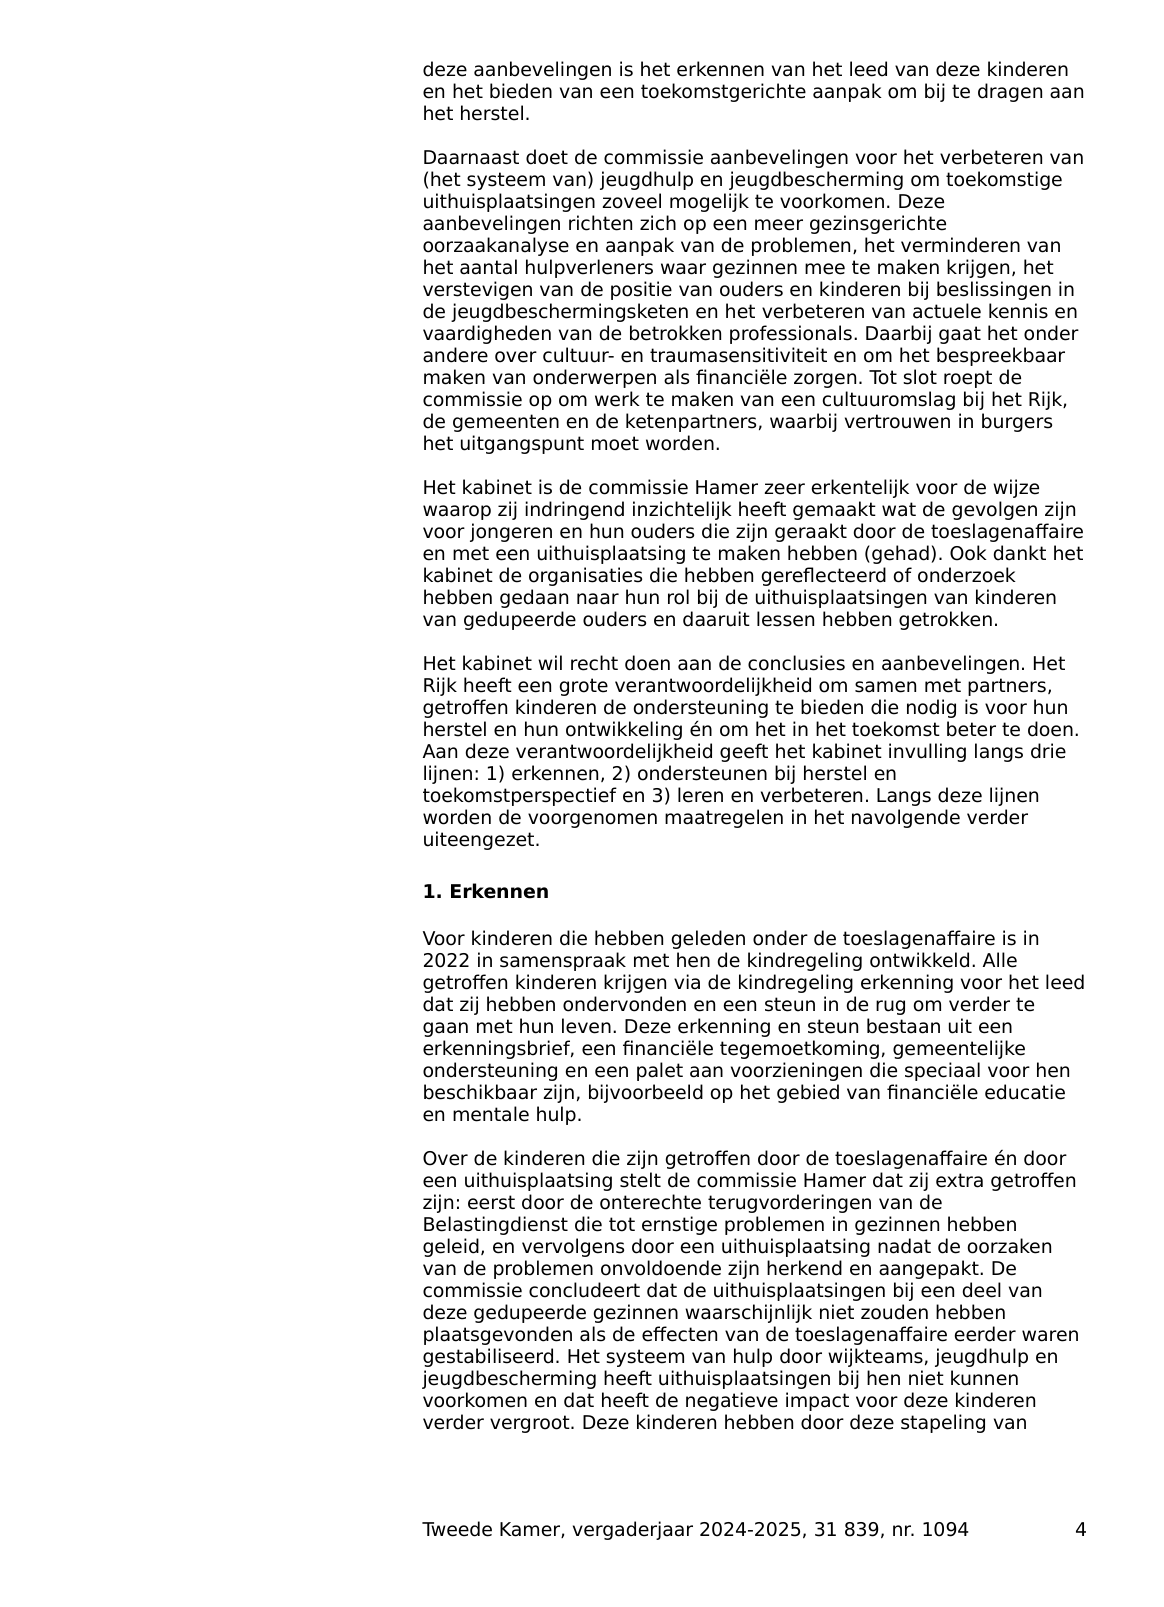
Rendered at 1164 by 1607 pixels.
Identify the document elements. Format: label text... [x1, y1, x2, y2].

text Het kabinet is de commissie Hamer zeer erkentelijk voor de wijze waarop zij indringend inzichtelijk heeft gemaakt wat de gevolgen zijn voor jongeren en hun ouders die zijn geraakt door de toeslagenaffaire en met een uithuisplaatsing te maken hebben (gehad). Ook dankt het kabinet de organisaties die hebben gereflecteerd of onderzoek hebben gedaan naar hun rol bij de uithuisplaatsingen van kinderen van gedupeerde ouders en daaruit lessen hebben getrokken. [422, 477, 1087, 631]
text deze aanbevelingen is het erkennen van het leed van deze kinderen en het bieden van een toekomstgerichte aanpak om bij te dragen aan het herstel. [422, 59, 1087, 125]
text Over de kinderen die zijn getroffen door de toeslagenaffaire én door een uithuisplaatsing stelt de commissie Hamer dat zij extra getroffen zijn: eerst door de onterechte terugvorderingen van de Belastingdienst die tot ernstige problemen in gezinnen hebben geleid, en vervolgens door een uithuisplaatsing nadat de oorzaken van de problemen onvoldoende zijn herkend en aangepakt. De commissie concludeert dat de uithuisplaatsingen bij een deel van deze gedupeerde gezinnen waarschijnlijk niet zouden hebben plaatsgevonden als de effecten van de toeslagenaffaire eerder waren gestabiliseerd. Het systeem van hulp door wijkteams, jeugdhulp en jeugdbescherming heeft uithuisplaatsingen bij hen niet kunnen voorkomen en dat heeft de negatieve impact voor deze kinderen verder vergroot. Deze kinderen hebben door deze stapeling van [422, 1148, 1087, 1434]
text Daarnaast doet de commissie aanbevelingen voor het verbeteren van (het systeem van) jeugdhulp en jeugdbescherming om toekomstige uithuisplaatsingen zoveel mogelijk te voorkomen. Deze aanbevelingen richten zich op een meer gezinsgerichte oorzaakanalyse en aanpak van de problemen, het verminderen van het aantal hulpverleners waar gezinnen mee te maken krijgen, het verstevigen van de positie van ouders en kinderen bij beslissingen in de jeugdbeschermingsketen en het verbeteren van actuele kennis en vaardigheden van de betrokken professionals. Daarbij gaat het onder andere over cultuur- en traumasensitiviteit en om het bespreekbaar maken van onderwerpen als financiële zorgen. Tot slot roept de commissie op om werk te maken van een cultuuromslag bij het Rijk, de gemeenten en de ketenpartners, waarbij vertrouwen in burgers het uitgangspunt moet worden. [422, 147, 1087, 455]
text Het kabinet wil recht doen aan de conclusies en aanbevelingen. Het Rijk heeft een grote verantwoordelijkheid om samen met partners, getroffen kinderen de ondersteuning te bieden die nodig is voor hun herstel en hun ontwikkeling én om het in het toekomst beter te doen. Aan deze verantwoordelijkheid geeft het kabinet invulling langs drie lijnen: 1) erkennen, 2) ondersteunen bij herstel en toekomstperspectief en 3) leren en verbeteren. Langs deze lijnen worden de voorgenomen maatregelen in het navolgende verder uiteengezet. [422, 653, 1087, 851]
subtitle 1. Erkennen [422, 881, 1087, 903]
text Voor kinderen die hebben geleden onder de toeslagenaffaire is in 2022 in samenspraak met hen de kindregeling ontwikkeld. Alle getroffen kinderen krijgen via de kindregeling erkenning voor het leed dat zij hebben ondervonden en een steun in de rug om verder te gaan met hun leven. Deze erkenning en steun bestaan uit een erkenningsbrief, een financiële tegemoetkoming, gemeentelijke ondersteuning en een palet aan voorzieningen die speciaal voor hen beschikbaar zijn, bijvoorbeeld op het gebied van financiële educatie en mentale hulp. [422, 928, 1087, 1126]
